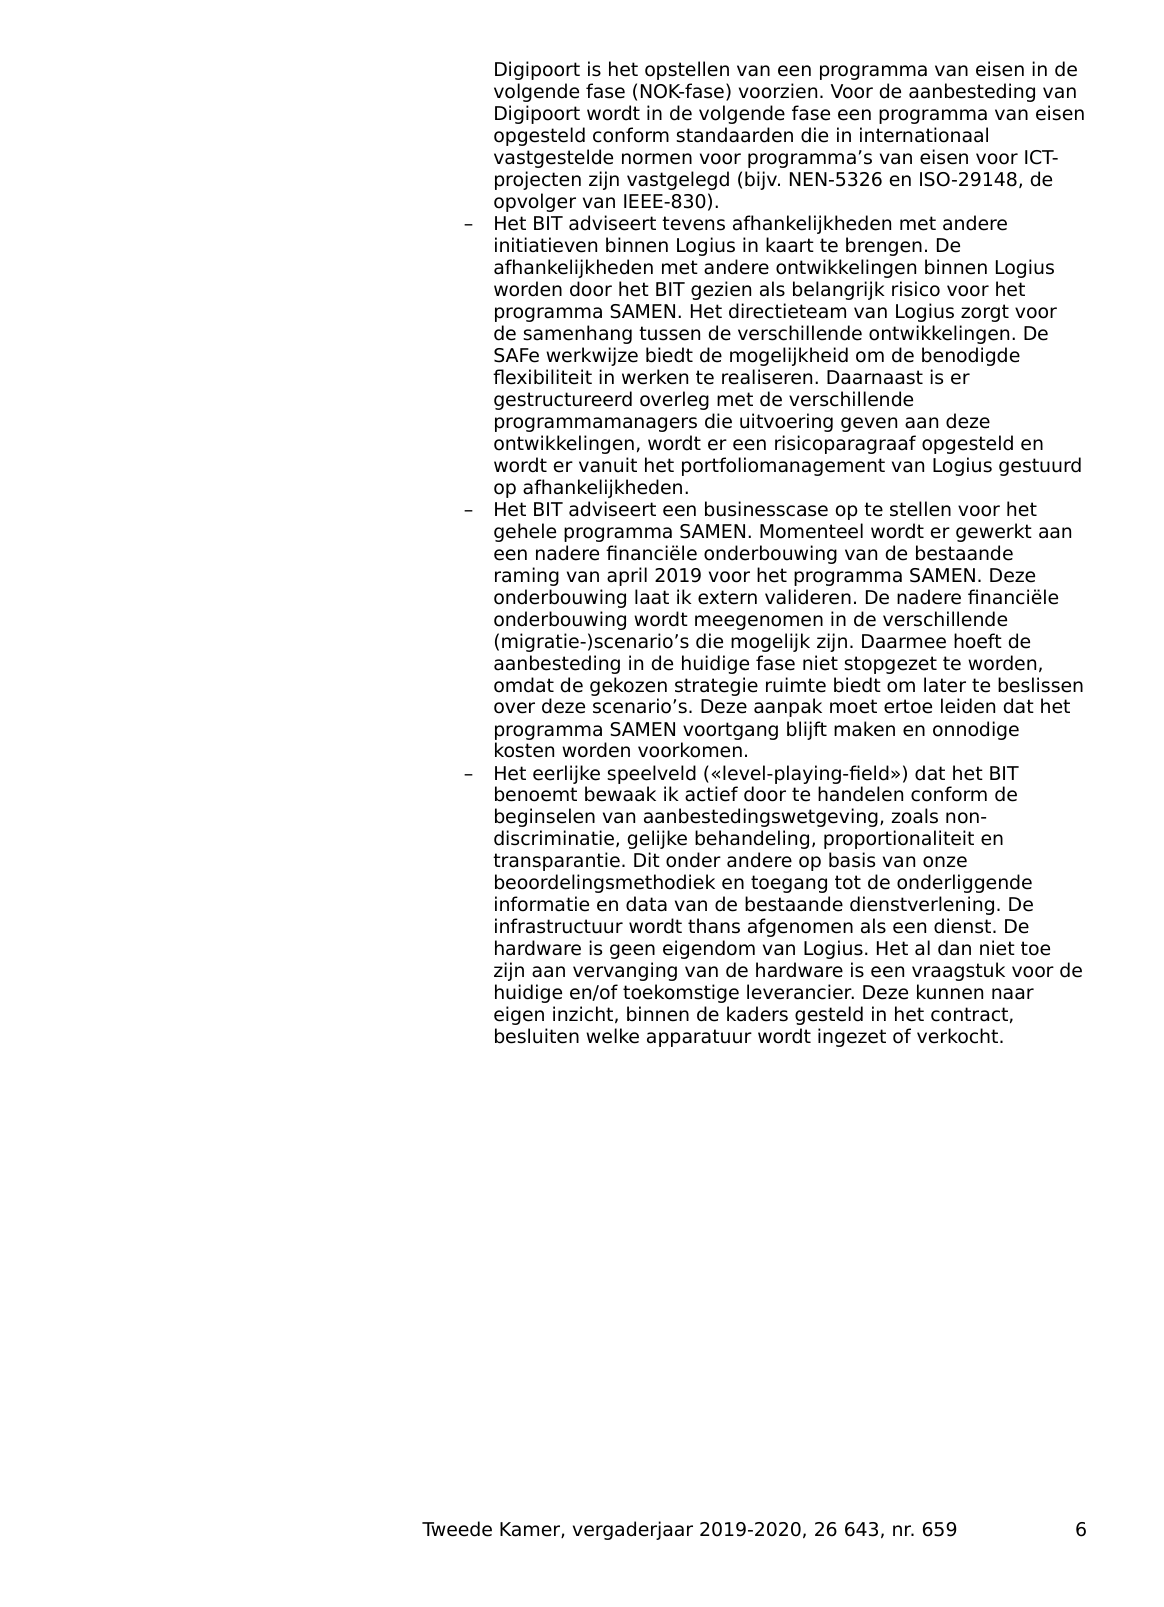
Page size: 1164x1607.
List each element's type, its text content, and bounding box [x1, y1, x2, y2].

text – Het BIT adviseert een businesscase op te stellen voor het gehele programma SAMEN. Momenteel wordt er gewerkt aan een nadere financiële onderbouwing van de bestaande raming van april 2019 voor het programma SAMEN. Deze onderbouwing laat ik extern valideren. De nadere financiële onderbouwing wordt meegenomen in de verschillende (migratie-)scenario’s die mogelijk zijn. Daarmee hoeft de aanbesteding in de huidige fase niet stopgezet te worden, omdat de gekozen strategie ruimte biedt om later te beslissen over deze scenario’s. Deze aanpak moet ertoe leiden dat het programma SAMEN voortgang blijft maken en onnodige kosten worden voorkomen. [464, 499, 1087, 762]
text – Het BIT adviseert tevens afhankelijkheden met andere initiatieven binnen Logius in kaart te brengen. De afhankelijkheden met andere ontwikkelingen binnen Logius worden door het BIT gezien als belangrijk risico voor het programma SAMEN. Het directieteam van Logius zorgt voor de samenhang tussen de verschillende ontwikkelingen. De SAFe werkwijze biedt de mogelijkheid om de benodigde flexibiliteit in werken te realiseren. Daarnaast is er gestructureerd overleg met de verschillende programmamanagers die uitvoering geven aan deze ontwikkelingen, wordt er een risicoparagraaf opgesteld en wordt er vanuit het portfoliomanagement van Logius gestuurd op afhankelijkheden. [464, 213, 1087, 499]
text Digipoort is het opstellen van een programma van eisen in de volgende fase (NOK-fase) voorzien. Voor de aanbesteding van Digipoort wordt in de volgende fase een programma van eisen opgesteld conform standaarden die in internationaal vastgestelde normen voor programma’s van eisen voor ICT-projecten zijn vastgelegd (bijv. NEN-5326 en ISO-29148, de opvolger van IEEE-830). [464, 59, 1087, 213]
text – Het eerlijke speelveld («level-playing-field») dat het BIT benoemt bewaak ik actief door te handelen conform de beginselen van aanbestedingswetgeving, zoals non-discriminatie, gelijke behandeling, proportionaliteit en transparantie. Dit onder andere op basis van onze beoordelingsmethodiek en toegang tot de onderliggende informatie en data van de bestaande dienstverlening. De infrastructuur wordt thans afgenomen als een dienst. De hardware is geen eigendom van Logius. Het al dan niet toe zijn aan vervanging van de hardware is een vraagstuk voor de huidige en/of toekomstige leverancier. Deze kunnen naar eigen inzicht, binnen de kaders gesteld in het contract, besluiten welke apparatuur wordt ingezet of verkocht. [464, 762, 1087, 1048]
